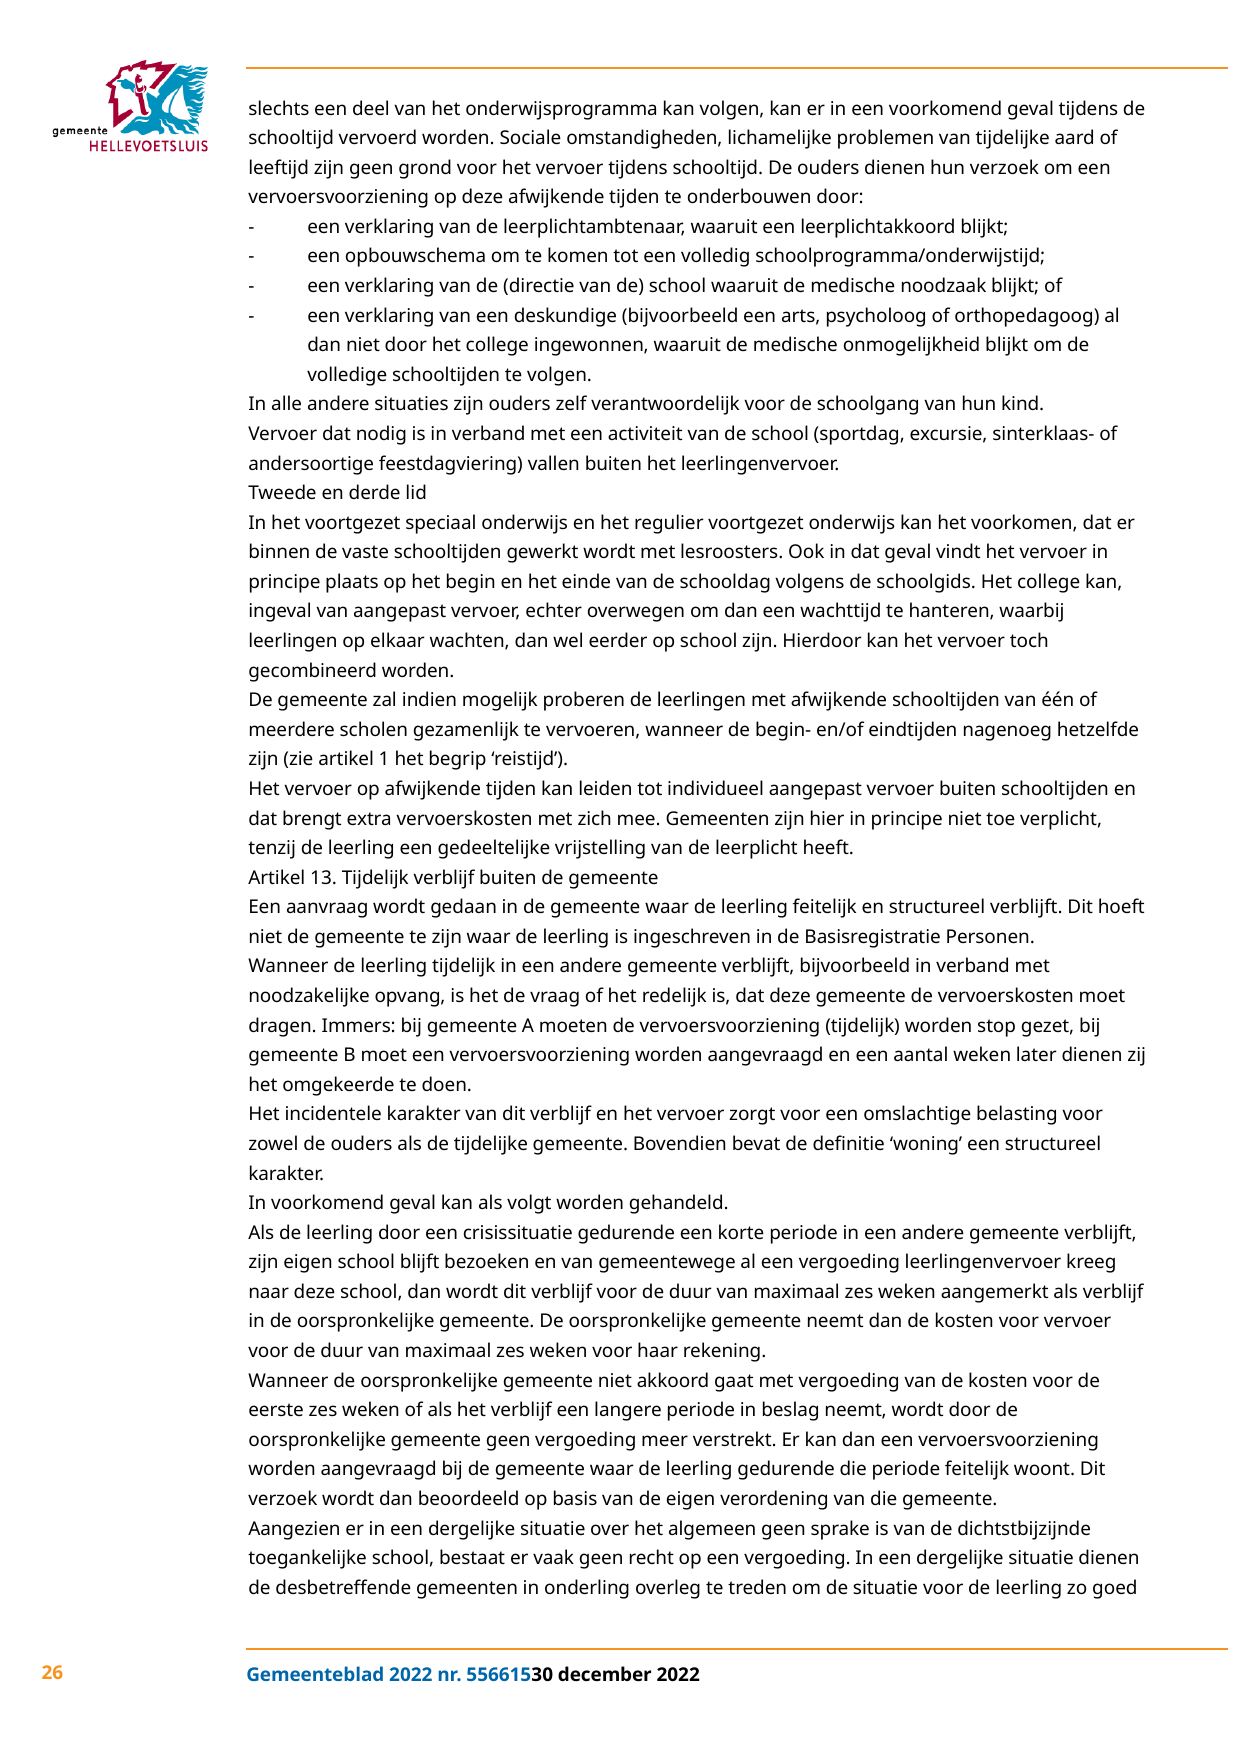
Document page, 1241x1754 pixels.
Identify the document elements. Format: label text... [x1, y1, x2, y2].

picture [41, 47, 231, 172]
text Tweede en derde lid [248, 479, 1152, 505]
text Als de leerling door een crisissituatie gedurende een korte periode in een andere gemeente verblijft, zijn eigen school blijft bezoeken en van gemeentewege al een vergoeding leerlingenvervoer kreeg naar deze school, dan wordt dit verblijf voor de duur van maximaal zes weken aangemerkt als verblijf in de oorspronkelijke gemeente. De oorspronkelijke gemeente neemt dan de kosten voor vervoer voor de duur van maximaal zes weken voor haar rekening. [248, 1219, 1152, 1363]
text In het voortgezet speciaal onderwijs en het regulier voortgezet onderwijs kan het voorkomen, dat er binnen de vaste schooltijden gewerkt wordt met lesroosters. Ook in dat geval vindt het vervoer in principe plaats op het begin en het einde van de schooldag volgens de schoolgids. Het college kan, ingeval van aangepast vervoer, echter overwegen om dan een wachttijd te hanteren, waarbij leerlingen op elkaar wachten, dan wel eerder op school zijn. Hierdoor kan het vervoer toch gecombineerd worden. [248, 509, 1152, 683]
list een opbouwschema om te komen tot een volledig schoolprogramma/onderwijstijd; [248, 243, 1152, 268]
text Een aanvraag wordt gedaan in de gemeente waar de leerling feitelijk en structureel verblijft. Dit hoeft niet de gemeente te zijn waar de leerling is ingeschreven in de Basisregistratie Personen. [248, 893, 1152, 949]
text De gemeente zal indien mogelijk proberen de leerlingen met afwijkende schooltijden van één of meerdere scholen gezamenlijk te vervoeren, wanneer de begin- en/of eindtijden nagenoeg hetzelfde zijn (zie artikel 1 het begrip ‘reistijd’). [248, 686, 1152, 771]
text Artikel 13. Tijdelijk verblijf buiten de gemeente [248, 864, 1152, 890]
text Het incidentele karakter van dit verblijf en het vervoer zorgt voor een omslachtige belasting voor zowel de ouders als de tijdelijke gemeente. Bovendien bevat de definitie ‘woning’ een structureel karakter. [248, 1101, 1152, 1186]
text In alle andere situaties zijn ouders zelf verantwoordelijk voor de schoolgang van hun kind. [248, 391, 1152, 416]
text In voorkomend geval kan als volgt worden gehandeld. [248, 1189, 1152, 1215]
list een verklaring van een deskundige (bijvoorbeeld een arts, psycholoog of orthopedagoog) al dan niet door het college ingewonnen, waaruit de medische onmogelijkheid blijkt om de volledige schooltijden te volgen. [248, 302, 1152, 387]
list een verklaring van de leerplichtambtenaar, waaruit een leerplichtakkoord blijkt; [248, 213, 1152, 239]
list een verklaring van de (directie van de) school waaruit de medische noodzaak blijkt; of [248, 272, 1152, 298]
text slechts een deel van het onderwijsprogramma kan volgen, kan er in een voorkomend geval tijdens de schooltijd vervoerd worden. Sociale omstandigheden, lichamelijke problemen van tijdelijke aard of leeftijd zijn geen grond voor het vervoer tijdens schooltijd. De ouders dienen hun verzoek om een vervoersvoorziening op deze afwijkende tijden te onderbouwen door: [248, 95, 1152, 209]
text Wanneer de oorspronkelijke gemeente niet akkoord gaat met vergoeding van de kosten voor de eerste zes weken of als het verblijf een langere periode in beslag neemt, wordt door de oorspronkelijke gemeente geen vergoeding meer verstrekt. Er kan dan een vervoersvoorziening worden aangevraagd bij de gemeente waar de leerling gedurende die periode feitelijk woont. Dit verzoek wordt dan beoordeeld op basis van de eigen verordening van die gemeente. [248, 1367, 1152, 1511]
text Het vervoer op afwijkende tijden kan leiden tot individueel aangepast vervoer buiten schooltijden en dat brengt extra vervoerskosten met zich mee. Gemeenten zijn hier in principe niet toe verplicht, tenzij de leerling een gedeeltelijke vrijstelling van de leerplicht heeft. [248, 775, 1152, 860]
text Vervoer dat nodig is in verband met een activiteit van de school (sportdag, excursie, sinterklaas- of andersoortige feestdagviering) vallen buiten het leerlingenvervoer. [248, 420, 1152, 476]
text Aangezien er in een dergelijke situatie over het algemeen geen sprake is van de dichtstbijzijnde toegankelijke school, bestaat er vaak geen recht op een vergoeding. In een dergelijke situatie dienen de desbetreffende gemeenten in onderling overleg te treden om de situatie voor de leerling zo goed [248, 1515, 1152, 1600]
text Wanneer de leerling tijdelijk in een andere gemeente verblijft, bijvoorbeeld in verband met noodzakelijke opvang, is het de vraag of het redelijk is, dat deze gemeente de vervoerskosten moet dragen. Immers: bij gemeente A moeten de vervoersvoorziening (tijdelijk) worden stop gezet, bij gemeente B moet een vervoersvoorziening worden aangevraagd en een aantal weken later dienen zij het omgekeerde te doen. [248, 953, 1152, 1097]
